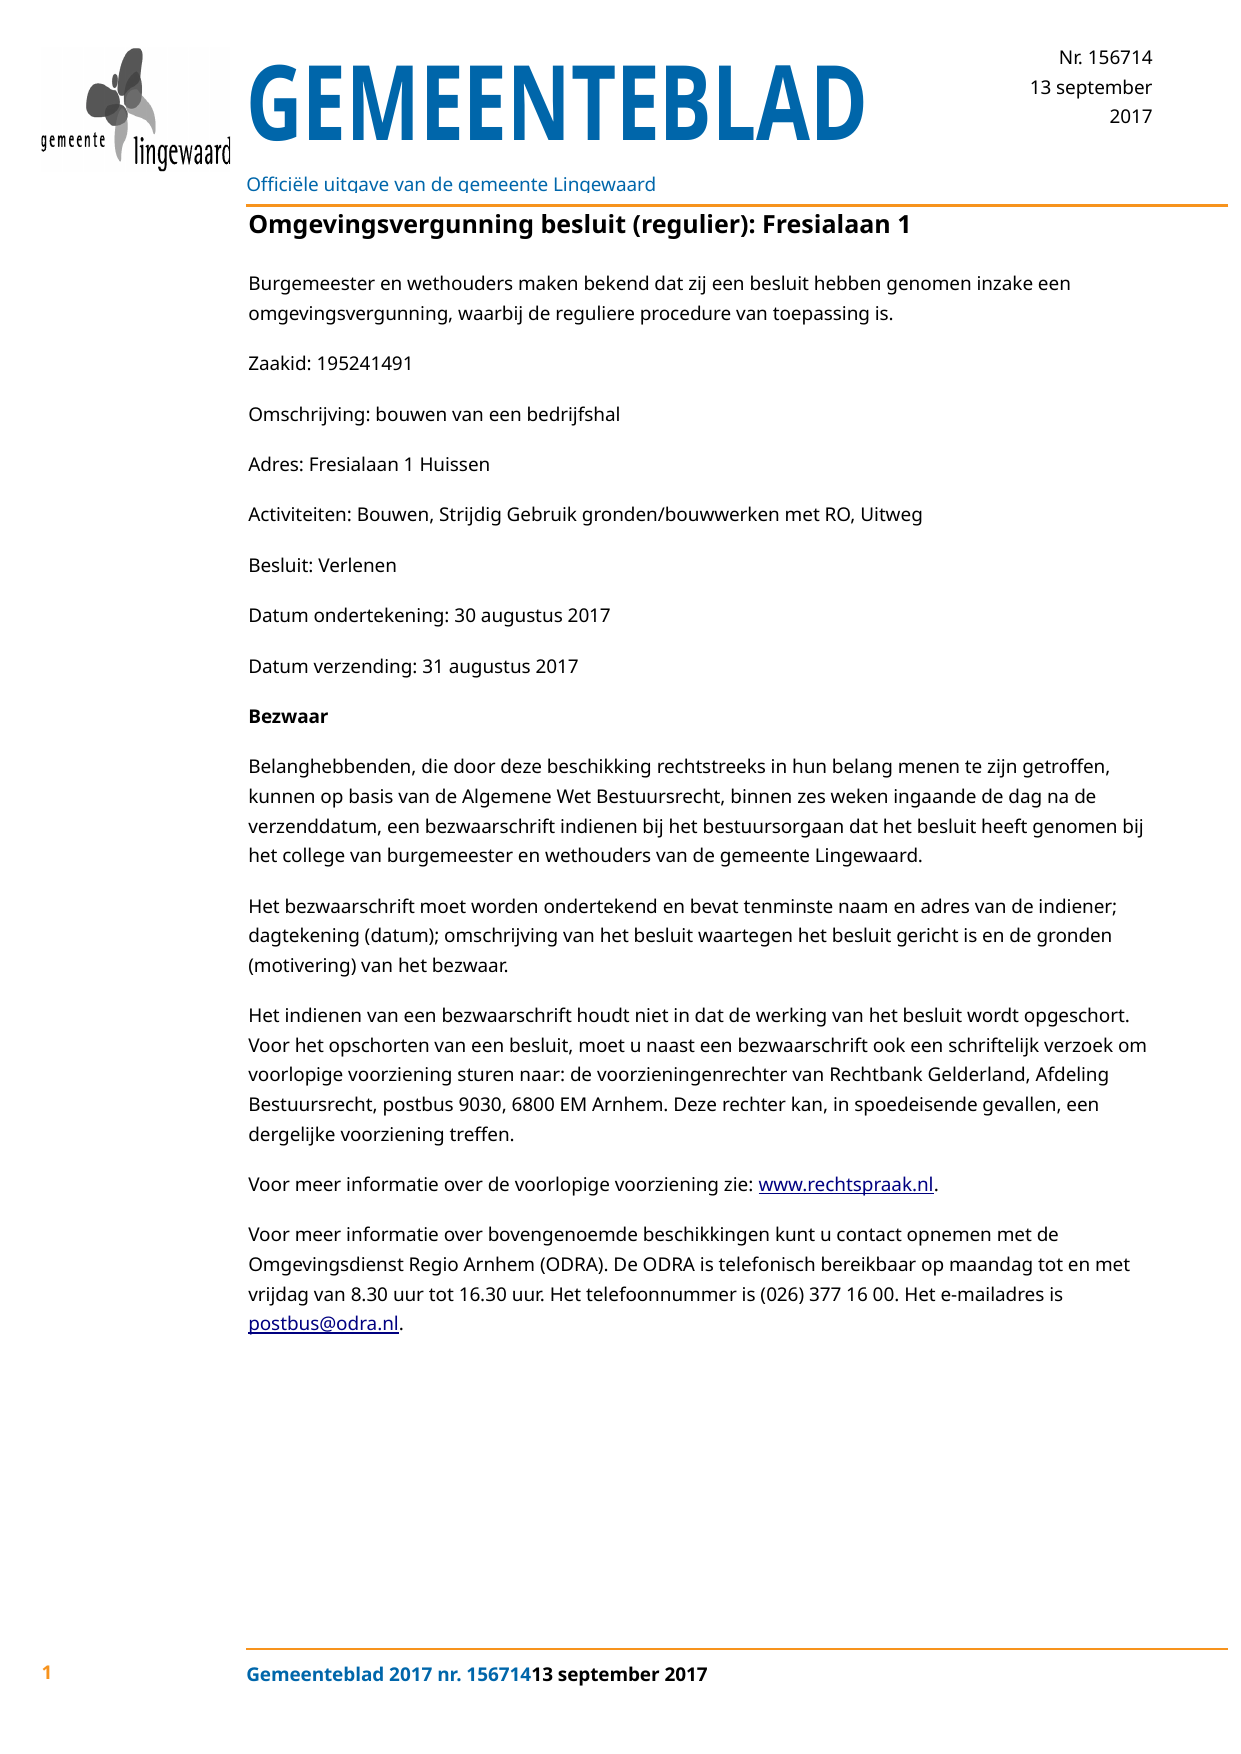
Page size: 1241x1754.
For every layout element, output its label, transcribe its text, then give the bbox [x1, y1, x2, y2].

text Adres: Fresialaan 1 Huissen [248, 451, 1152, 477]
text Activiteiten: Bouwen, Strijdig Gebruik gronden/bouwwerken met RO, Uitweg [248, 502, 1152, 527]
text Het indienen van een bezwaarschrift houdt niet in dat de werking van het besluit wordt opgeschort. Voor het opschorten van een besluit, moet u naast een bezwaarschrift ook een schriftelijk verzoek om voorlopige voorziening sturen naar: de voorzieningenrechter van Rechtbank Gelderland, Afdeling Bestuursrecht, postbus 9030, 6800 EM Arnhem. Deze rechter kan, in spoedeisende gevallen, een dergelijke voorziening treffen. [248, 1002, 1152, 1146]
picture [41, 47, 231, 172]
text Datum verzending: 31 augustus 2017 [248, 653, 1152, 678]
text Besluit: Verlenen [248, 552, 1152, 578]
text Burgemeester en wethouders maken bekend dat zij een besluit hebben genomen inzake een omgevingsvergunning, waarbij de reguliere procedure van toepassing is. [248, 270, 1152, 326]
text Bezwaar [248, 703, 1152, 729]
text Het bezwaarschrift moet worden ondertekend en bevat tenminste naam en adres van de indiener; dagtekening (datum); omschrijving van het besluit waartegen het besluit gericht is en de gronden (motivering) van het bezwaar. [248, 893, 1152, 978]
text Zaakid: 195241491 [248, 350, 1152, 376]
text Omgevingsvergunning besluit (regulier): Fresialaan 1 [248, 207, 1152, 241]
text Belanghebbenden, die door deze beschikking rechtstreeks in hun belang menen te zijn getroffen, kunnen op basis van de Algemene Wet Bestuursrecht, binnen zes weken ingaande de dag na de verzenddatum, een bezwaarschrift indienen bij het bestuursorgaan dat het besluit heeft genomen bij het college van burgemeester en wethouders van de gemeente Lingewaard. [248, 754, 1152, 868]
text Voor meer informatie over bovengenoemde beschikkingen kunt u contact opnemen met de Omgevingsdienst Regio Arnhem (ODRA). De ODRA is telefonisch bereikbaar op maandag tot en met vrijdag van 8.30 uur tot 16.30 uur. Het telefoonnummer is (026) 377 16 00. Het e-mailadres is postbus@odra.nl. [248, 1222, 1152, 1336]
text Voor meer informatie over de voorlopige voorziening zie: www.rechtspraak.nl. [248, 1171, 1152, 1197]
text Omschrijving: bouwen van een bedrijfshal [248, 401, 1152, 426]
text Datum ondertekening: 30 augustus 2017 [248, 602, 1152, 628]
